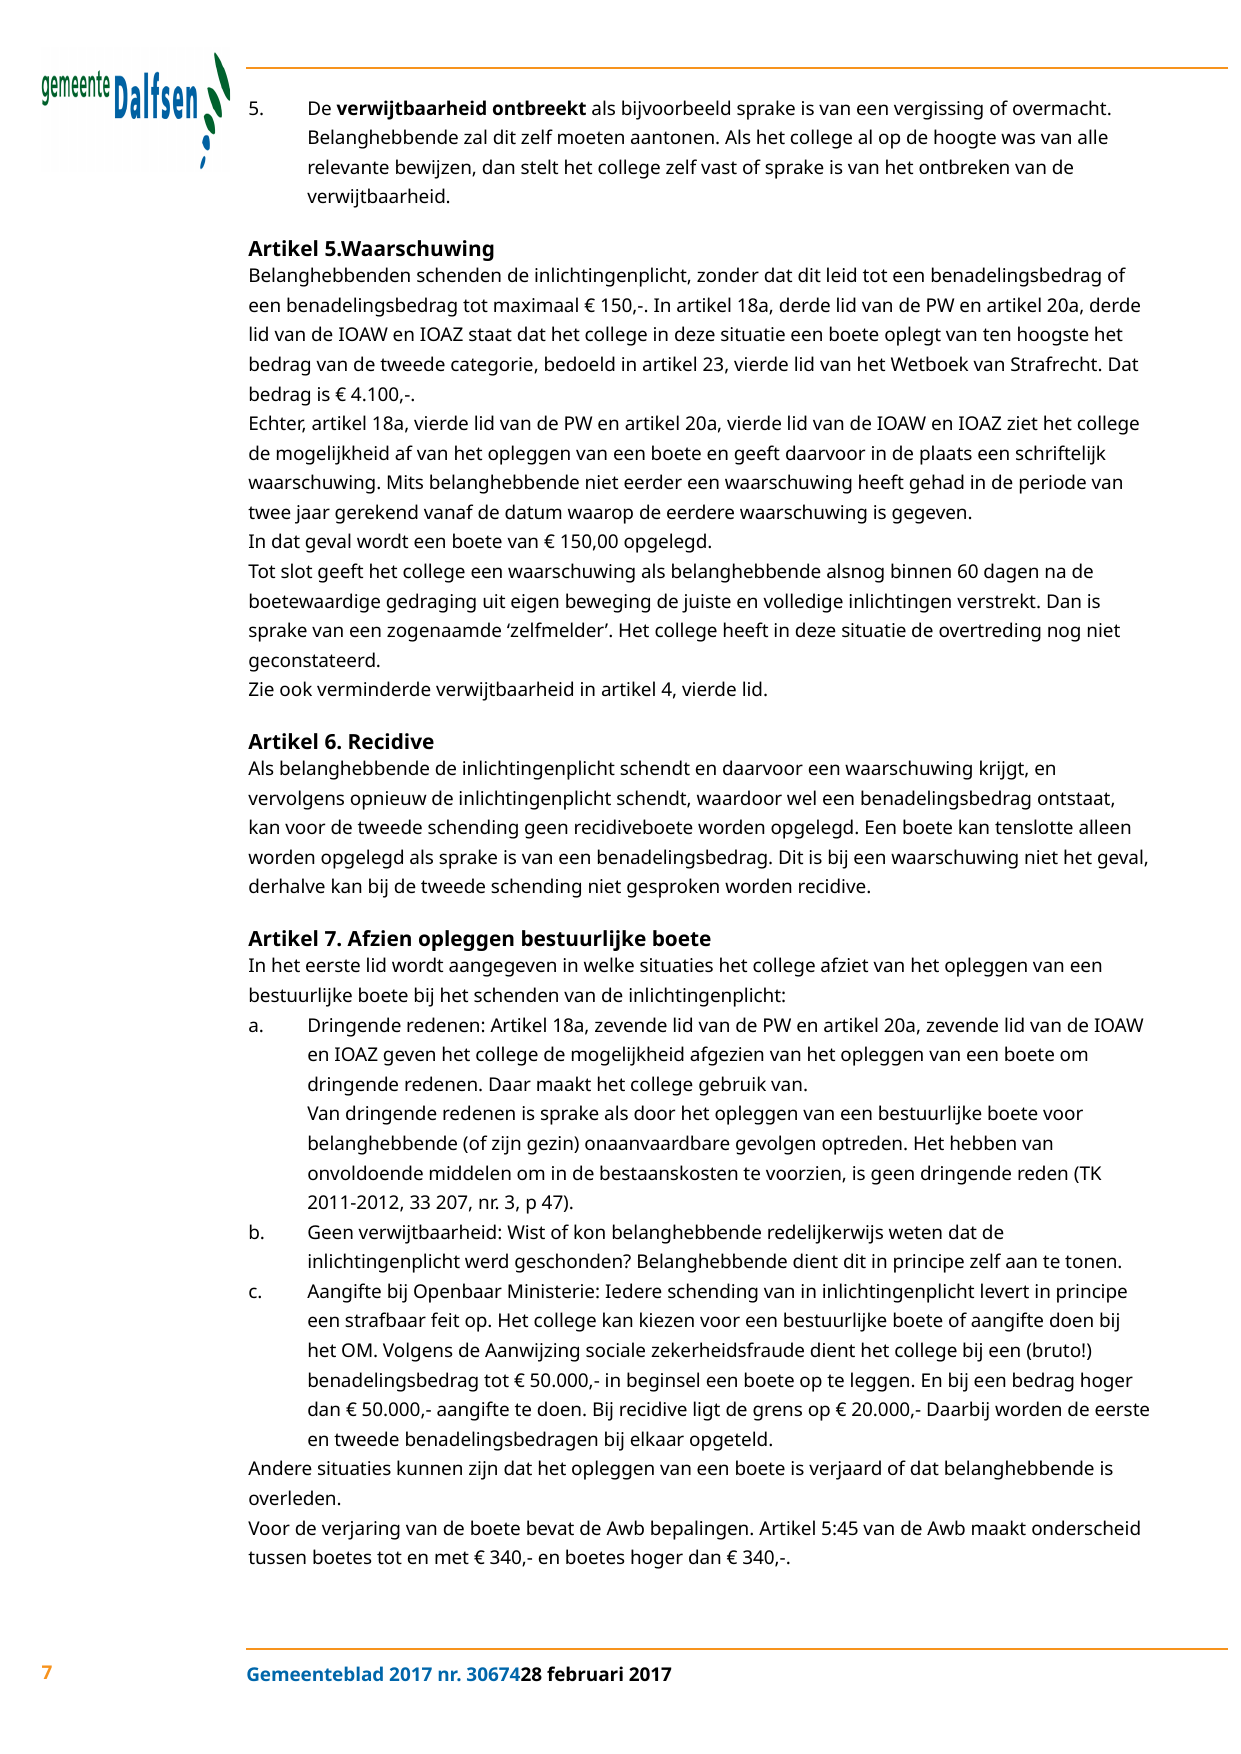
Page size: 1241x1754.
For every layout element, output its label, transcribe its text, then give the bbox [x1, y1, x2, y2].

list Dringende redenen: Artikel 18a, zevende lid van de PW en artikel 20a, zevende lid van de IOAW en IOAZ geven het college de mogelijkheid afgezien van het opleggen van een boete om dringende redenen. Daar maakt het college gebruik van. [248, 1012, 1152, 1097]
picture [41, 47, 231, 172]
text In het eerste lid wordt aangegeven in welke situaties het college afziet van het opleggen van een bestuurlijke boete bij het schenden van de inlichtingenplicht: [248, 953, 1152, 1008]
list De verwijtbaarheid ontbreekt als bijvoorbeeld sprake is van een vergissing of overmacht. Belanghebbende zal dit zelf moeten aantonen. Als het college al op de hoogte was van alle relevante bewijzen, dan stelt het college zelf vast of sprake is van het ontbreken van de verwijtbaarheid. [248, 95, 1152, 209]
text Tot slot geeft het college een waarschuwing als belanghebbende alsnog binnen 60 dagen na de boetewaardige gedraging uit eigen beweging de juiste en volledige inlichtingen verstrekt. Dan is sprake van een zogenaamde ‘zelfmelder’. Het college heeft in deze situatie de overtreding nog niet geconstateerd. [248, 558, 1152, 673]
text Artikel 5.Waarschuwing [248, 234, 1152, 262]
text Echter, artikel 18a, vierde lid van de PW en artikel 20a, vierde lid van de IOAW en IOAZ ziet het college de mogelijkheid af van het opleggen van een boete en geeft daarvoor in de plaats een schriftelijk waarschuwing. Mits belanghebbende niet eerder een waarschuwing heeft gehad in de periode van twee jaar gerekend vanaf de datum waarop de eerdere waarschuwing is gegeven. [248, 410, 1152, 525]
list Geen verwijtbaarheid: Wist of kon belanghebbende redelijkerwijs weten dat de inlichtingenplicht werd geschonden? Belanghebbende dient dit in principe zelf aan te tonen. [248, 1219, 1152, 1274]
text Als belanghebbende de inlichtingenplicht schendt en daarvoor een waarschuwing krijgt, en vervolgens opnieuw de inlichtingenplicht schendt, waardoor wel een benadelingsbedrag ontstaat, kan voor de tweede schending geen recidiveboete worden opgelegd. Een boete kan tenslotte alleen worden opgelegd als sprake is van een benadelingsbedrag. Dit is bij een waarschuwing niet het geval, derhalve kan bij de tweede schending niet gesproken worden recidive. [248, 755, 1152, 899]
text Andere situaties kunnen zijn dat het opleggen van een boete is verjaard of dat belanghebbende is overleden. [248, 1456, 1152, 1511]
text Artikel 6. Recidive [248, 727, 1152, 755]
text In dat geval wordt een boete van € 150,00 opgelegd. [248, 529, 1152, 554]
text Belanghebbenden schenden de inlichtingenplicht, zonder dat dit leid tot een benadelingsbedrag of een benadelingsbedrag tot maximaal € 150,-. In artikel 18a, derde lid van de PW en artikel 20a, derde lid van de IOAW en IOAZ staat dat het college in deze situatie een boete oplegt van ten hoogste het bedrag van de tweede categorie, bedoeld in artikel 23, vierde lid van het Wetboek van Strafrecht. Dat bedrag is € 4.100,-. [248, 262, 1152, 406]
text Zie ook verminderde verwijtbaarheid in artikel 4, vierde lid. [248, 677, 1152, 702]
list Aangifte bij Openbaar Ministerie: Iedere schending van in inlichtingenplicht levert in principe een strafbaar feit op. Het college kan kiezen voor een bestuurlijke boete of aangifte doen bij het OM. Volgens de Aanwijzing sociale zekerheidsfraude dient het college bij een (bruto!) benadelingsbedrag tot € 50.000,- in beginsel een boete op te leggen. En bij een bedrag hoger dan € 50.000,- aangifte te doen. Bij recidive ligt de grens op € 20.000,- Daarbij worden de eerste en tweede benadelingsbedragen bij elkaar opgeteld. [248, 1278, 1152, 1452]
list Van dringende redenen is sprake als door het opleggen van een bestuurlijke boete voor belanghebbende (of zijn gezin) onaanvaardbare gevolgen optreden. Het hebben van onvoldoende middelen om in de bestaanskosten te voorzien, is geen dringende reden (TK 2011-2012, 33 207, nr. 3, p 47). [248, 1101, 1152, 1215]
text Voor de verjaring van de boete bevat de Awb bepalingen. Artikel 5:45 van de Awb maakt onderscheid tussen boetes tot en met € 340,- en boetes hoger dan € 340,-. [248, 1515, 1152, 1570]
text Artikel 7. Afzien opleggen bestuurlijke boete [248, 924, 1152, 953]
